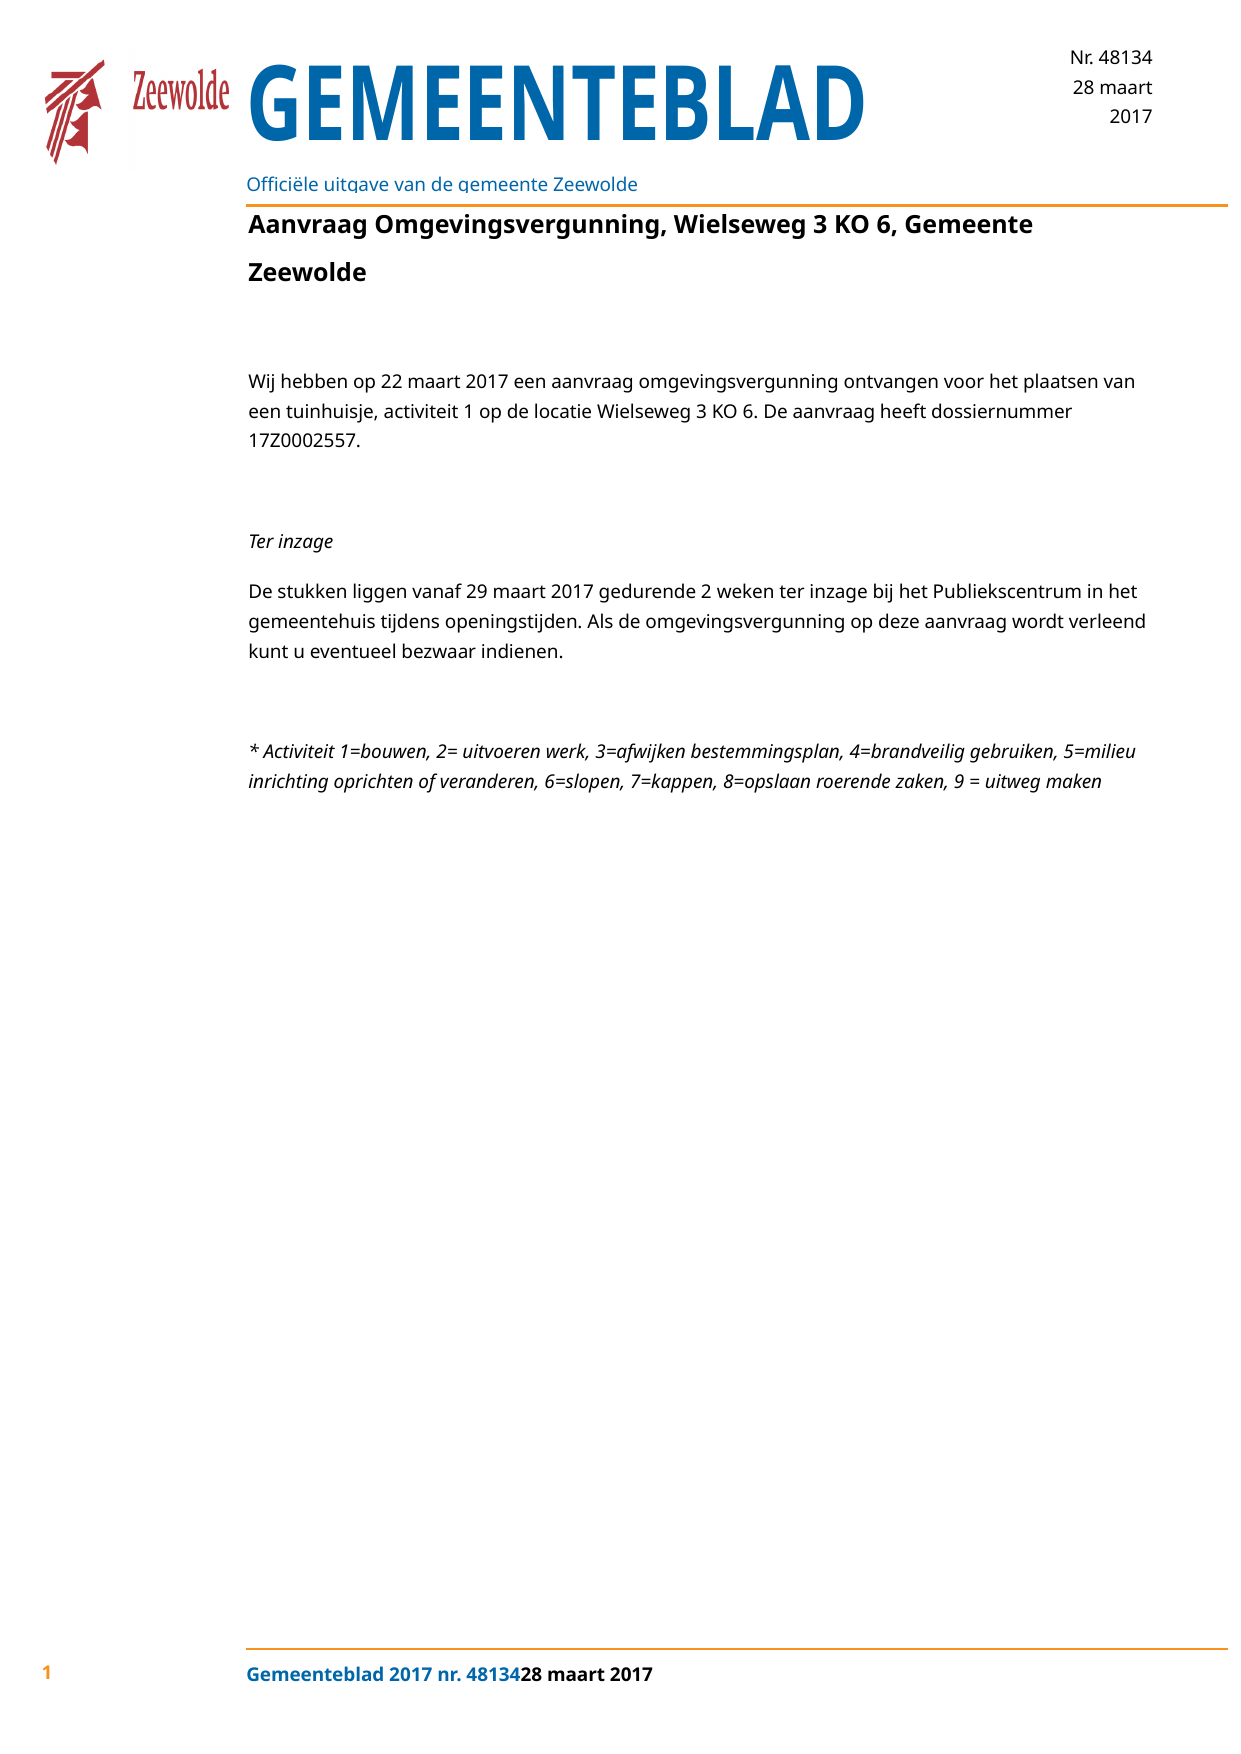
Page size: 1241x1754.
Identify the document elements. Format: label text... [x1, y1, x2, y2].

text Aanvraag Omgevingsvergunning, Wielseweg 3 KO 6, Gemeente Zeewolde [248, 207, 1152, 288]
text * Activiteit 1=bouwen, 2= uitvoeren werk, 3=afwijken bestemmingsplan, 4=brandveilig gebruiken, 5=milieu inrichting oprichten of veranderen, 6=slopen, 7=kappen, 8=opslaan roerende zaken, 9 = uitweg maken [248, 739, 1152, 794]
text Wij hebben op 22 maart 2017 een aanvraag omgevingsvergunning ontvangen voor het plaatsen van een tuinhuisje, activiteit 1 op de locatie Wielseweg 3 KO 6. De aanvraag heeft dossiernummer 17Z0002557. [248, 368, 1152, 453]
picture [41, 47, 231, 172]
text De stukken liggen vanaf 29 maart 2017 gedurende 2 weken ter inzage bij het Publiekscentrum in het gemeentehuis tijdens openingstijden. Als de omgevingsvergunning op deze aanvraag wordt verleend kunt u eventueel bezwaar indienen. [248, 579, 1152, 664]
text Ter inzage [248, 528, 1152, 554]
